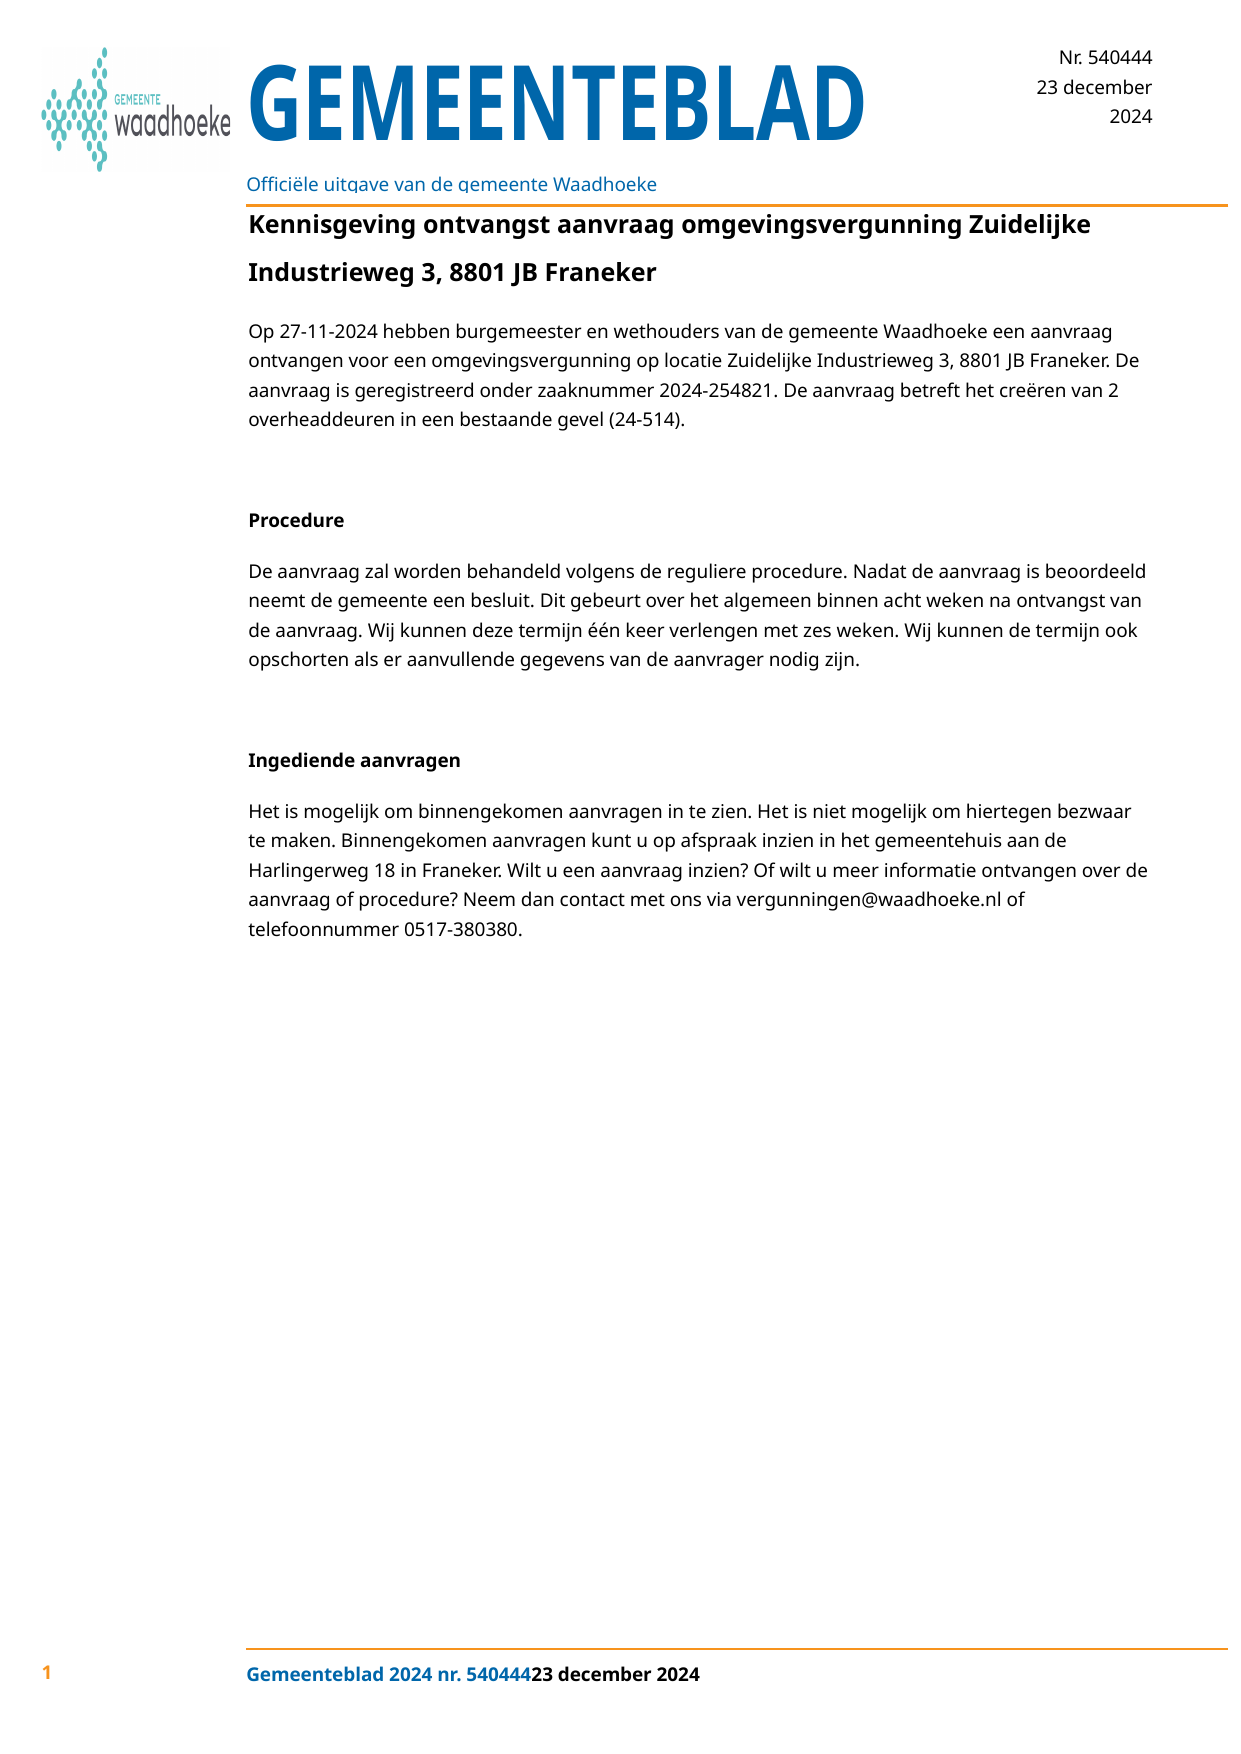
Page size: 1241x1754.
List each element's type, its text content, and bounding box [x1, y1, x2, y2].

picture [41, 47, 231, 172]
text Ingediende aanvragen [248, 747, 1152, 773]
text Op 27-11-2024 hebben burgemeester en wethouders van de gemeente Waadhoeke een aanvraag ontvangen voor een omgevingsvergunning op locatie Zuidelijke Industrieweg 3, 8801 JB Franeker. De aanvraag is geregistreerd onder zaaknummer 2024-254821. De aanvraag betreft het creëren van 2 overheaddeuren in een bestaande gevel (24-514). [248, 318, 1152, 432]
text Procedure [248, 507, 1152, 533]
text Kennisgeving ontvangst aanvraag omgevingsvergunning Zuidelijke Industrieweg 3, 8801 JB Franeker [248, 207, 1152, 288]
text De aanvraag zal worden behandeld volgens de reguliere procedure. Nadat de aanvraag is beoordeeld neemt de gemeente een besluit. Dit gebeurt over het algemeen binnen acht weken na ontvangst van de aanvraag. Wij kunnen deze termijn één keer verlengen met zes weken. Wij kunnen de termijn ook opschorten als er aanvullende gegevens van de aanvrager nodig zijn. [248, 558, 1152, 672]
text Het is mogelijk om binnengekomen aanvragen in te zien. Het is niet mogelijk om hiertegen bezwaar te maken. Binnengekomen aanvragen kunt u op afspraak inzien in het gemeentehuis aan de Harlingerweg 18 in Franeker. Wilt u een aanvraag inzien? Of wilt u meer informatie ontvangen over de aanvraag of procedure? Neem dan contact met ons via vergunningen@waadhoeke.nl of telefoonnummer 0517-380380. [248, 798, 1152, 942]
